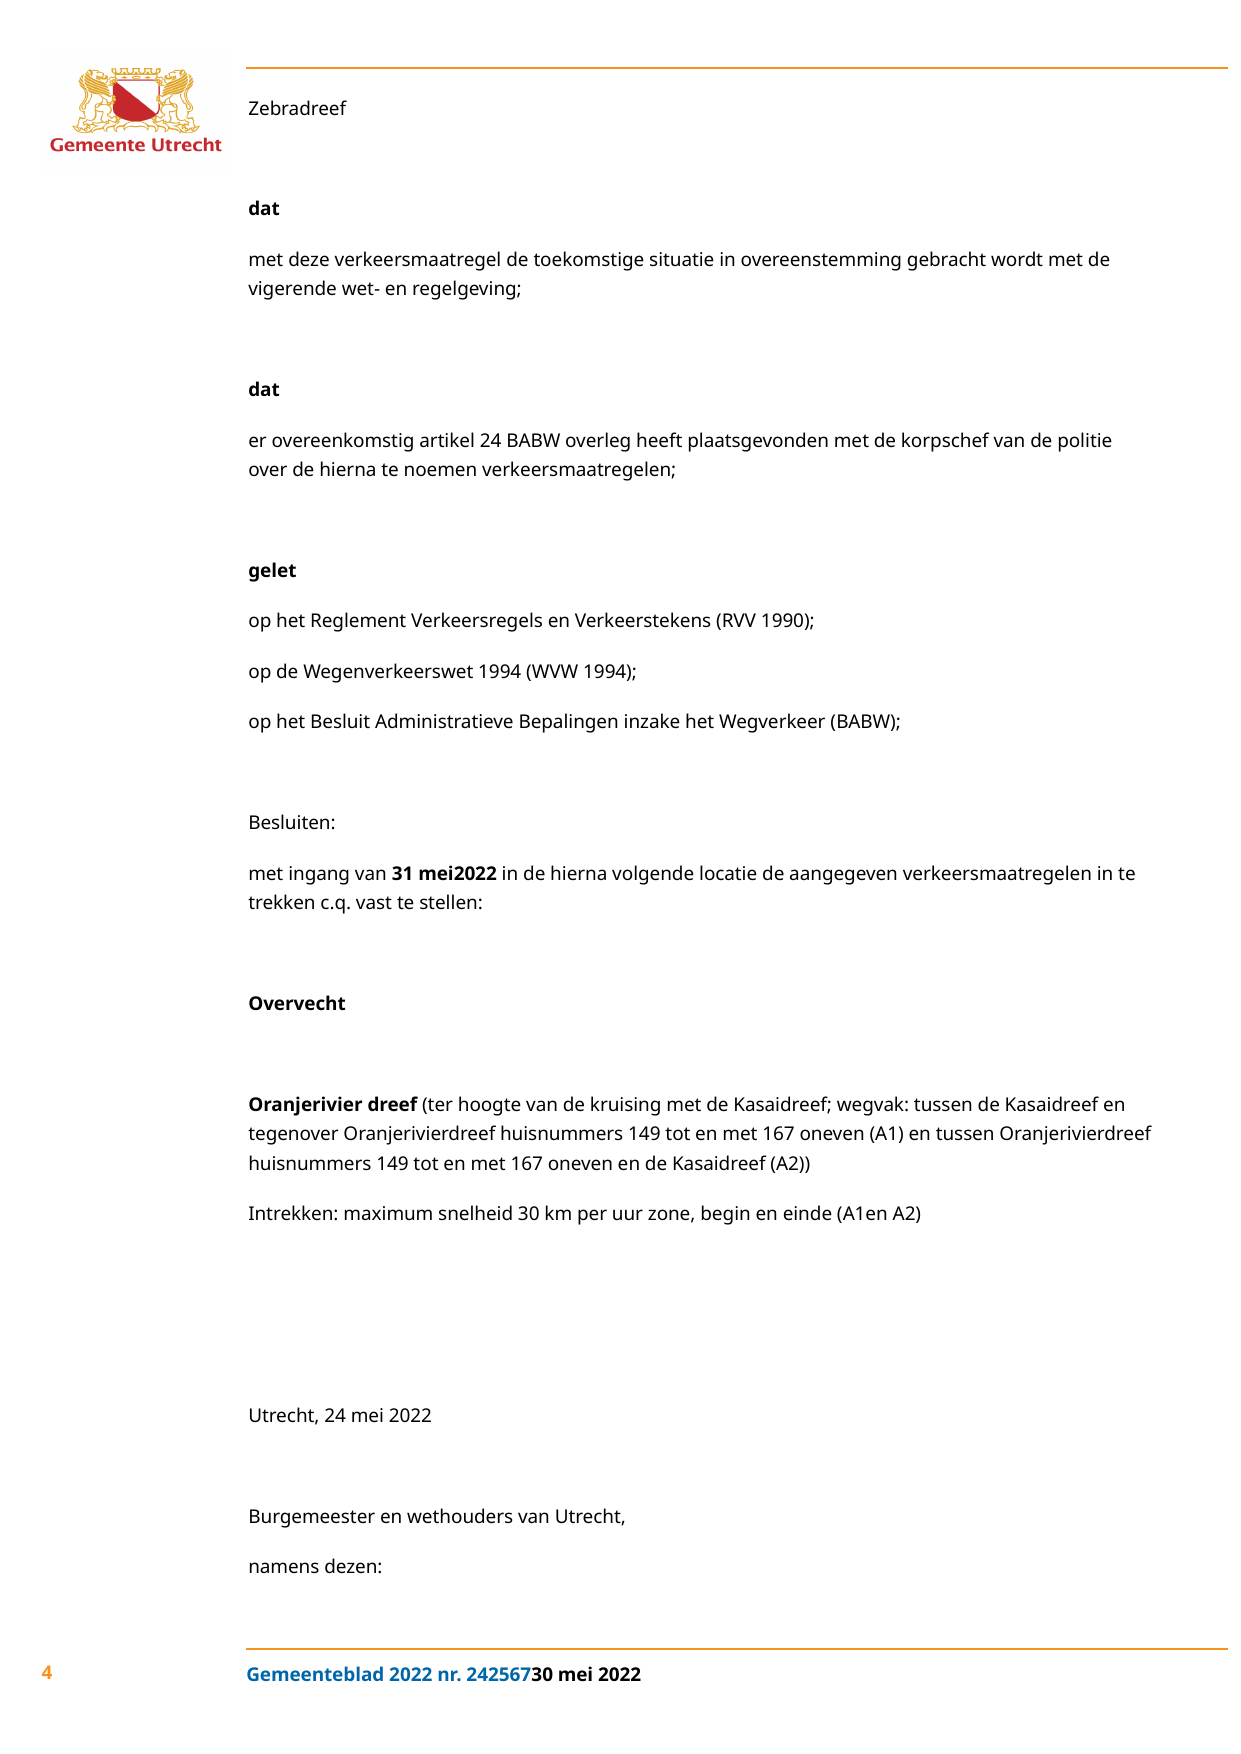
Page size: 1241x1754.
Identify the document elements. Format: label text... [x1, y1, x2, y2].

text dat [248, 376, 1152, 402]
text Intrekken: maximum snelheid 30 km per uur zone, begin en einde (A1en A2) [248, 1201, 1152, 1226]
text met deze verkeersmaatregel de toekomstige situatie in overeenstemming gebracht wordt met de vigerende wet- en regelgeving; [248, 246, 1152, 301]
text dat [248, 196, 1152, 221]
text op het Besluit Administratieve Bepalingen inzake het Wegverkeer (BABW); [248, 708, 1152, 734]
text met ingang van 31 mei2022 in de hierna volgende locatie de aangegeven verkeersmaatregelen in te trekken c.q. vast te stellen: [248, 860, 1152, 915]
text Oranjerivier dreef (ter hoogte van de kruising met de Kasaidreef; wegvak: tussen de Kasaidreef en tegenover Oranjerivierdreef huisnummers 149 tot en met 167 oneven (A1) en tussen Oranjerivierdreef huisnummers 149 tot en met 167 oneven en de Kasaidreef (A2)) [248, 1091, 1152, 1176]
text op het Reglement Verkeersregels en Verkeerstekens (RVV 1990); [248, 608, 1152, 633]
text Burgemeester en wethouders van Utrecht, [248, 1503, 1152, 1529]
picture [41, 47, 231, 172]
text namens dezen: [248, 1553, 1152, 1579]
text er overeenkomstig artikel 24 BABW overleg heeft plaatsgevonden met de korpschef van de politie over de hierna te noemen verkeersmaatregelen; [248, 427, 1152, 482]
text Besluiten: [248, 809, 1152, 835]
text gelet [248, 557, 1152, 583]
text Zebradreef [248, 95, 1152, 121]
text op de Wegenverkeerswet 1994 (WVW 1994); [248, 658, 1152, 684]
text Utrecht, 24 mei 2022 [248, 1402, 1152, 1428]
text Overvecht [248, 990, 1152, 1016]
